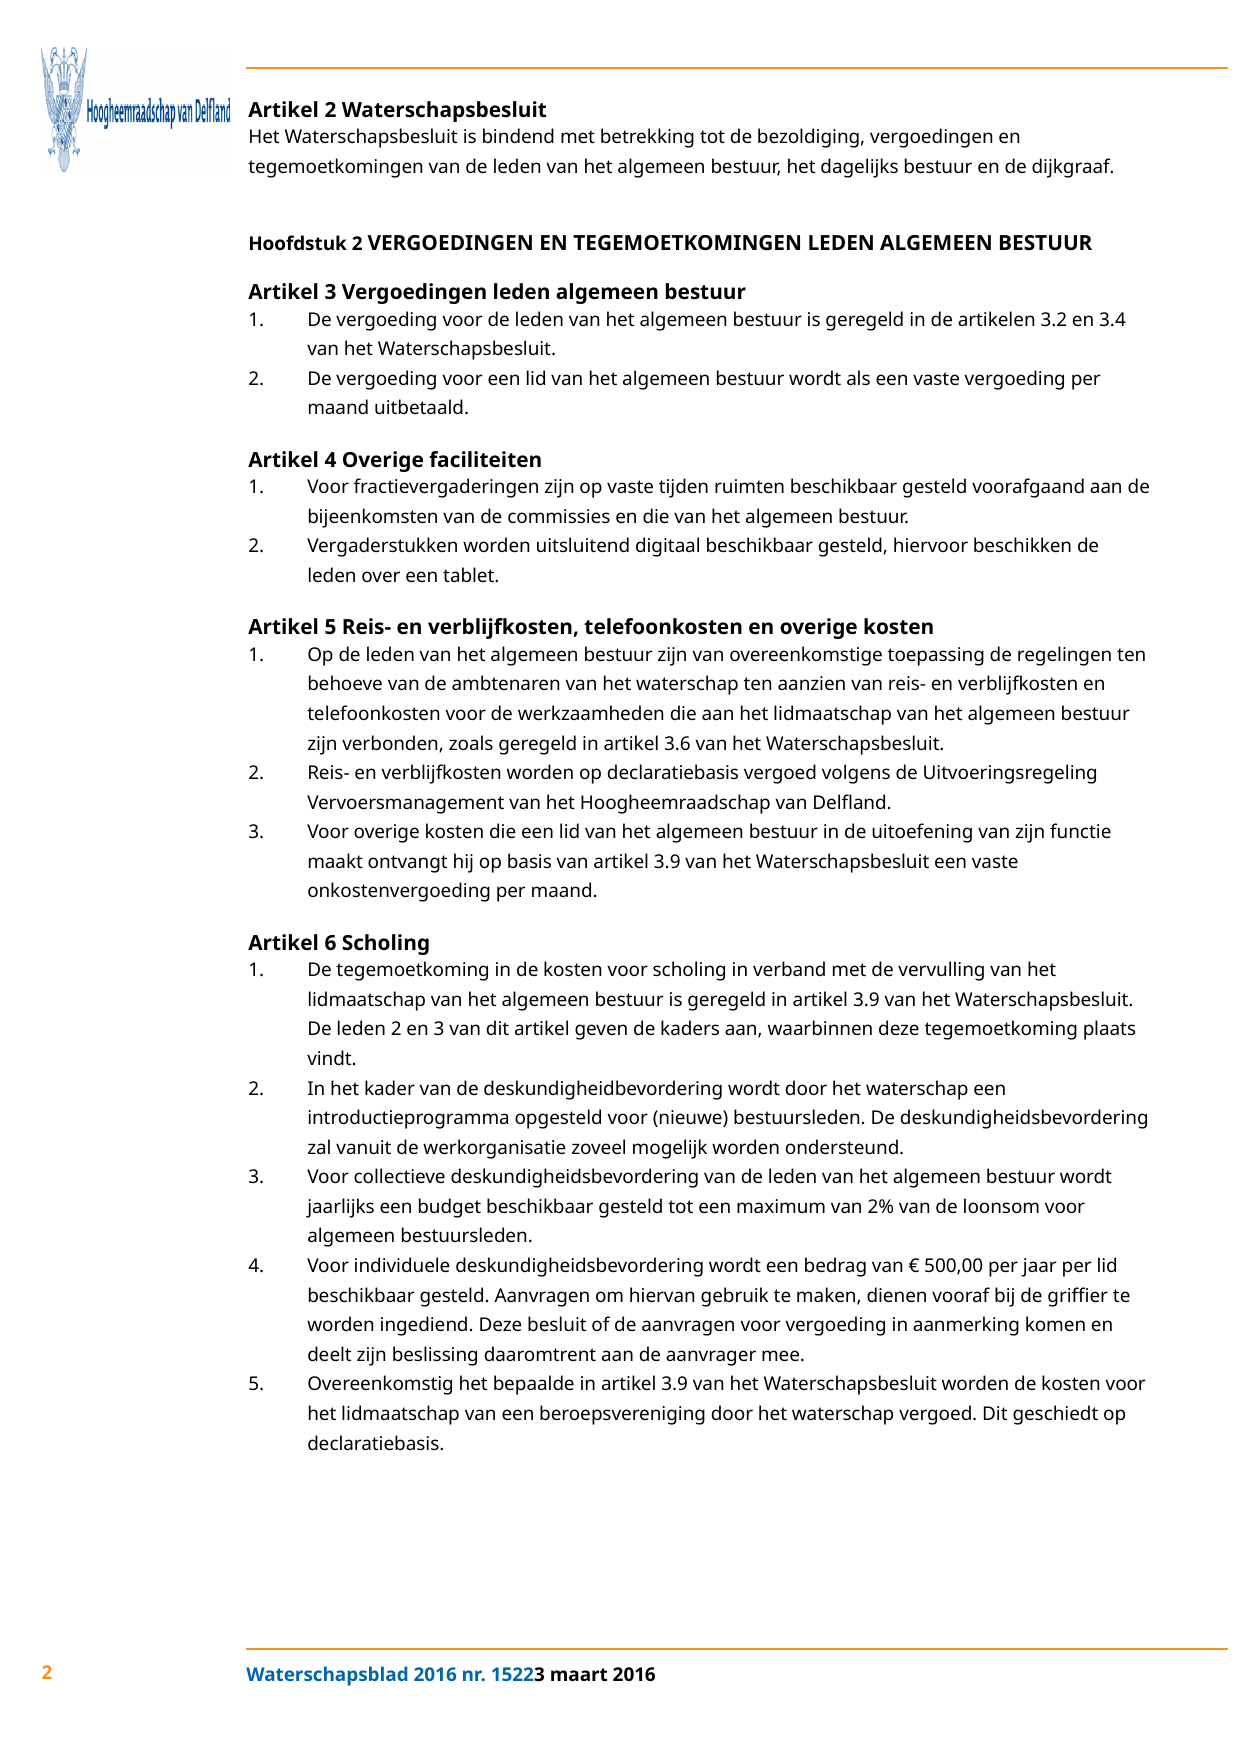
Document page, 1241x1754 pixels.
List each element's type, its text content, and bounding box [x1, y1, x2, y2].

text Artikel 4 Overige faciliteiten [248, 445, 1152, 473]
list Voor collectieve deskundigheidsbevordering van de leden van het algemeen bestuur wordt jaarlijks een budget beschikbaar gesteld tot een maximum van 2% van de loonsom voor algemeen bestuursleden. [248, 1163, 1152, 1248]
list Voor individuele deskundigheidsbevordering wordt een bedrag van € 500,00 per jaar per lid beschikbaar gesteld. Aanvragen om hiervan gebruik te maken, dienen vooraf bij de griffier te worden ingediend. Deze besluit of de aanvragen voor vergoeding in aanmerking komen en deelt zijn beslissing daaromtrent aan de aanvrager mee. [248, 1252, 1152, 1367]
text Artikel 2 Waterschapsbesluit [248, 95, 1152, 123]
list De vergoeding voor een lid van het algemeen bestuur wordt als een vaste vergoeding per maand uitbetaald. [248, 365, 1152, 420]
list Op de leden van het algemeen bestuur zijn van overeenkomstige toepassing de regelingen ten behoeve van de ambtenaren van het waterschap ten aanzien van reis- en verblijfkosten en telefoonkosten voor de werkzaamheden die aan het lidmaatschap van het algemeen bestuur zijn verbonden, zoals geregeld in artikel 3.6 van het Waterschapsbesluit. [248, 641, 1152, 755]
list In het kader van de deskundigheidbevordering wordt door het waterschap een introductieprogramma opgesteld voor (nieuwe) bestuursleden. De deskundigheidsbevordering zal vanuit de werkorganisatie zoveel mogelijk worden ondersteund. [248, 1075, 1152, 1160]
text Het Waterschapsbesluit is bindend met betrekking tot de bezoldiging, vergoedingen en tegemoetkomingen van de leden van het algemeen bestuur, het dagelijks bestuur en de dijkgraaf. [248, 123, 1152, 178]
list De tegemoetkoming in de kosten voor scholing in verband met de vervulling van het lidmaatschap van het algemeen bestuur is geregeld in artikel 3.9 van het Waterschapsbesluit. De leden 2 en 3 van dit artikel geven de kaders aan, waarbinnen deze tegemoetkoming plaats vindt. [248, 956, 1152, 1071]
picture [41, 47, 231, 172]
list Vergaderstukken worden uitsluitend digitaal beschikbaar gesteld, hiervoor beschikken de leden over een tablet. [248, 532, 1152, 588]
list Voor fractievergaderingen zijn op vaste tijden ruimten beschikbaar gesteld voorafgaand aan de bijeenkomsten van de commissies en die van het algemeen bestuur. [248, 473, 1152, 529]
list De vergoeding voor de leden van het algemeen bestuur is geregeld in de artikelen 3.2 en 3.4 van het Waterschapsbesluit. [248, 306, 1152, 361]
list Voor overige kosten die een lid van het algemeen bestuur in de uitoefening van zijn functie maakt ontvangt hij op basis van artikel 3.9 van het Waterschapsbesluit een vaste onkostenvergoeding per maand. [248, 818, 1152, 903]
text Hoofdstuk 2 VERGOEDINGEN EN TEGEMOETKOMINGEN LEDEN ALGEMEEN BESTUUR [248, 228, 1152, 256]
text Artikel 5 Reis- en verblijfkosten, telefoonkosten en overige kosten [248, 612, 1152, 641]
list Reis- en verblijfkosten worden op declaratiebasis vergoed volgens de Uitvoeringsregeling Vervoersmanagement van het Hoogheemraadschap van Delfland. [248, 759, 1152, 814]
list Overeenkomstig het bepaalde in artikel 3.9 van het Waterschapsbesluit worden de kosten voor het lidmaatschap van een beroepsvereniging door het waterschap vergoed. Dit geschiedt op declaratiebasis. [248, 1371, 1152, 1456]
text Artikel 3 Vergoedingen leden algemeen bestuur [248, 277, 1152, 306]
text Artikel 6 Scholing [248, 928, 1152, 956]
